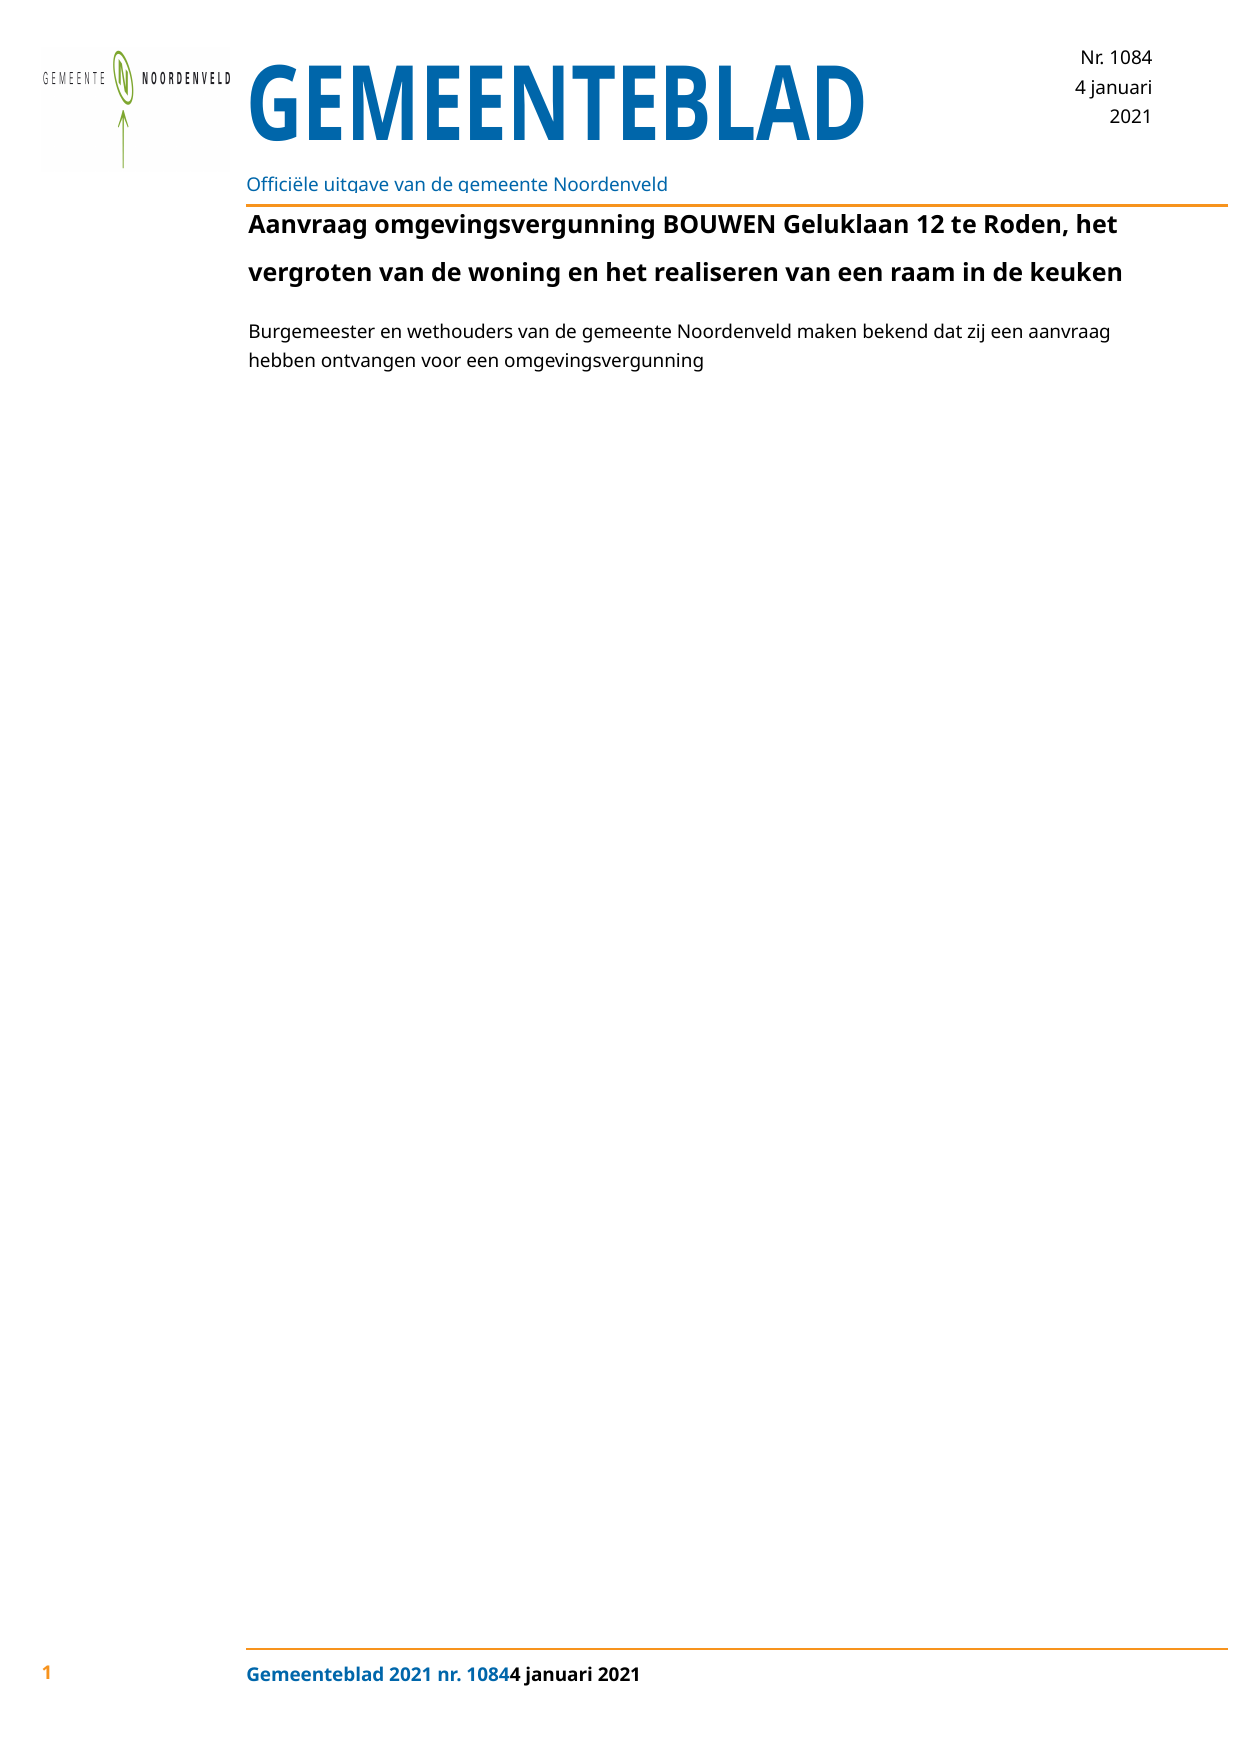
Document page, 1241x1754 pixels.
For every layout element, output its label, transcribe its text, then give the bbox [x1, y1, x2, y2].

text Burgemeester en wethouders van de gemeente Noordenveld maken bekend dat zij een aanvraag hebben ontvangen voor een omgevingsvergunning [248, 318, 1152, 373]
text Aanvraag omgevingsvergunning BOUWEN Geluklaan 12 te Roden, het vergroten van de woning en het realiseren van een raam in de keuken [248, 207, 1152, 288]
picture [41, 47, 231, 172]
